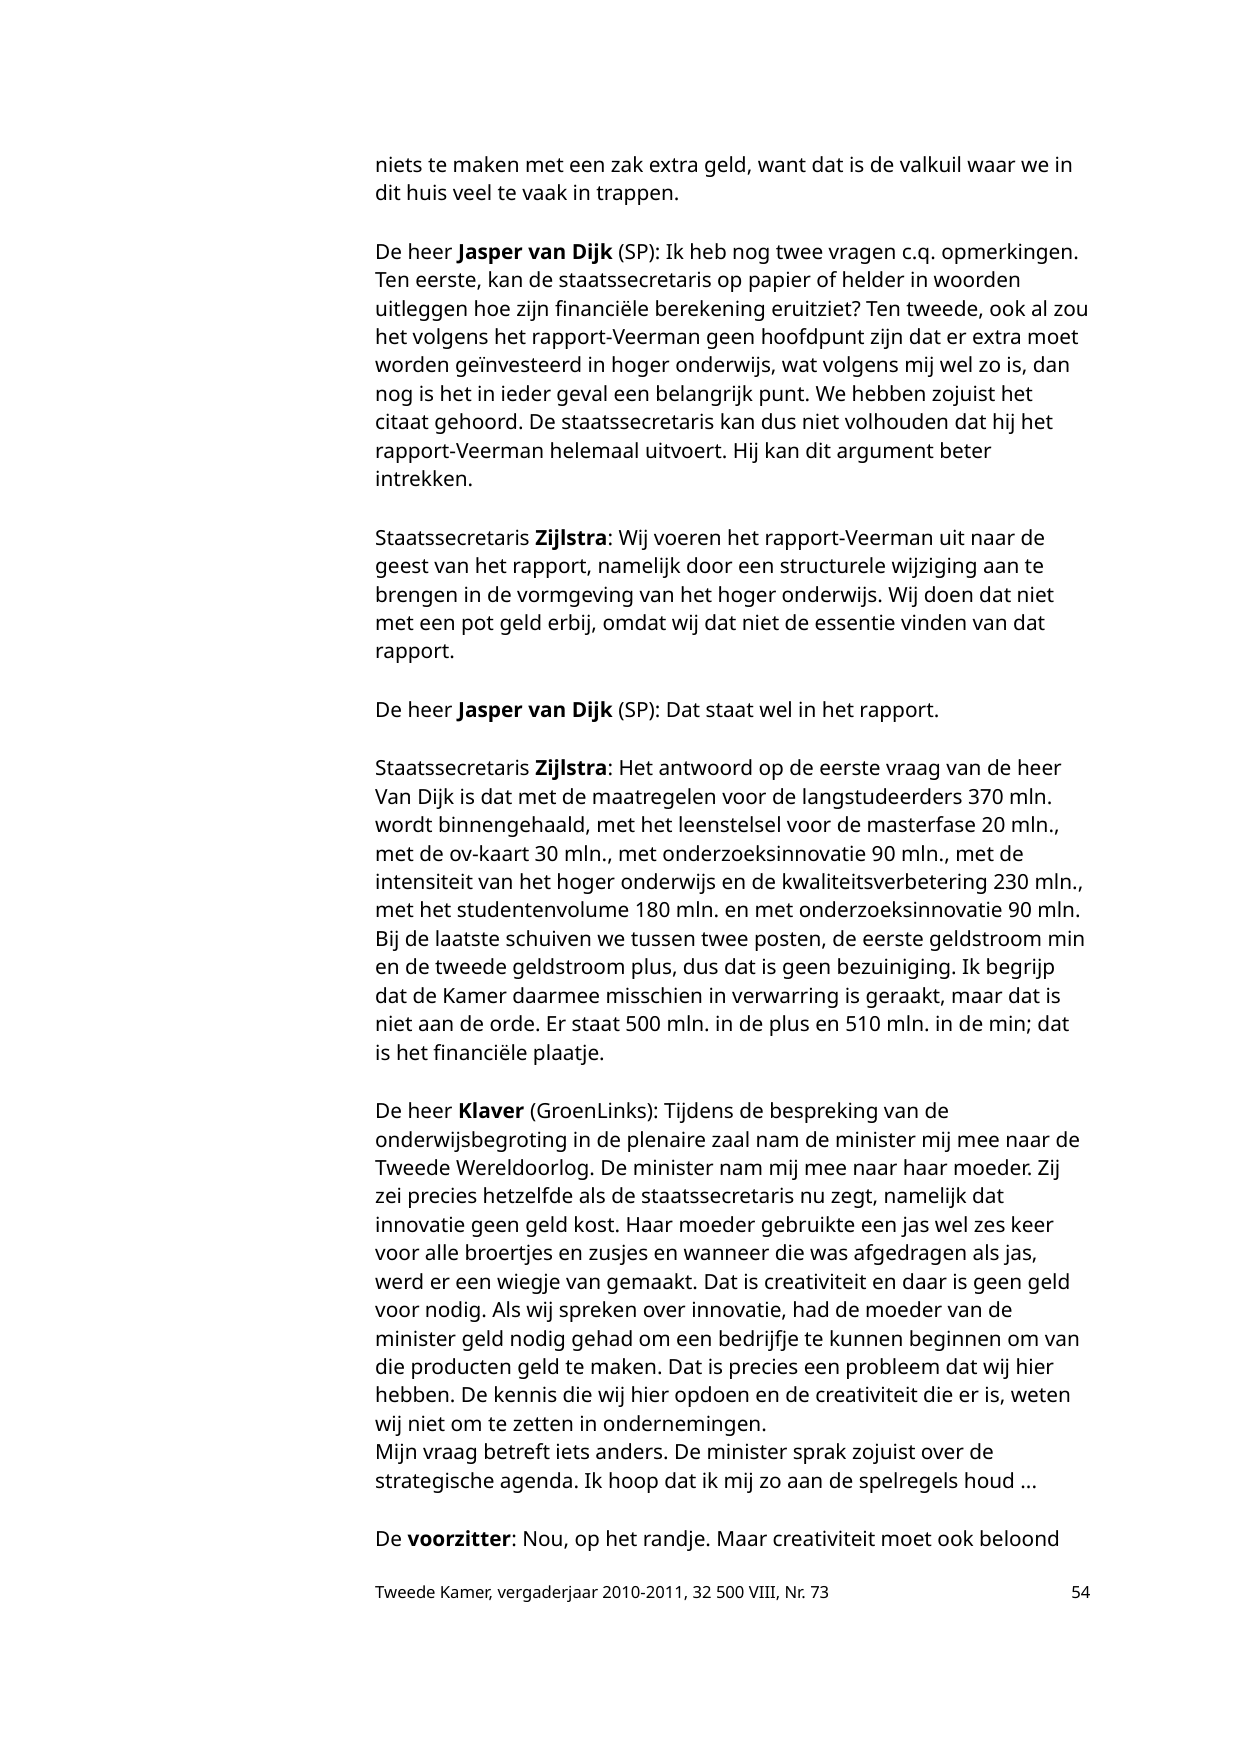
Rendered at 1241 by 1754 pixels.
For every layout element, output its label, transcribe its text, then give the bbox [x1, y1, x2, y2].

text Mijn vraag betreft iets anders. De minister sprak zojuist over de strategische agenda. Ik hoop dat ik mij zo aan de spelregels houd ... [375, 1437, 1090, 1494]
text De heer Jasper van Dijk (SP): Ik heb nog twee vragen c.q. opmerkingen. Ten eerste, kan de staatssecretaris op papier of helder in woorden uitleggen hoe zijn financiële berekening eruitziet? Ten tweede, ook al zou het volgens het rapport-Veerman geen hoofdpunt zijn dat er extra moet worden geïnvesteerd in hoger onderwijs, wat volgens mij wel zo is, dan nog is het in ieder geval een belangrijk punt. We hebben zojuist het citaat gehoord. De staatssecretaris kan dus niet volhouden dat hij het rapport-Veerman helemaal uitvoert. Hij kan dit argument beter intrekken. [375, 237, 1090, 493]
text De heer Jasper van Dijk (SP): Dat staat wel in het rapport. [375, 695, 1090, 723]
text Staatssecretaris Zijlstra: Wij voeren het rapport-Veerman uit naar de geest van het rapport, namelijk door een structurele wijziging aan te brengen in de vormgeving van het hoger onderwijs. Wij doen dat niet met een pot geld erbij, omdat wij dat niet de essentie vinden van dat rapport. [375, 523, 1090, 665]
text niets te maken met een zak extra geld, want dat is de valkuil waar we in dit huis veel te vaak in trappen. [375, 150, 1090, 207]
text De heer Klaver (GroenLinks): Tijdens de bespreking van de onderwijsbegroting in de plenaire zaal nam de minister mij mee naar de Tweede Wereldoorlog. De minister nam mij mee naar haar moeder. Zij zei precies hetzelfde als de staatssecretaris nu zegt, namelijk dat innovatie geen geld kost. Haar moeder gebruikte een jas wel zes keer voor alle broertjes en zusjes en wanneer die was afgedragen als jas, werd er een wiegje van gemaakt. Dat is creativiteit en daar is geen geld voor nodig. Als wij spreken over innovatie, had de moeder van de minister geld nodig gehad om een bedrijfje te kunnen beginnen om van die producten geld te maken. Dat is precies een probleem dat wij hier hebben. De kennis die wij hier opdoen en de creativiteit die er is, weten wij niet om te zetten in ondernemingen. [375, 1096, 1090, 1437]
text Staatssecretaris Zijlstra: Het antwoord op de eerste vraag van de heer Van Dijk is dat met de maatregelen voor de langstudeerders 370 mln. wordt binnengehaald, met het leenstelsel voor de masterfase 20 mln., met de ov-kaart 30 mln., met onderzoeksinnovatie 90 mln., met de intensiteit van het hoger onderwijs en de kwaliteitsverbetering 230 mln., met het studentenvolume 180 mln. en met onderzoeksinnovatie 90 mln. Bij de laatste schuiven we tussen twee posten, de eerste geldstroom min en de tweede geldstroom plus, dus dat is geen bezuiniging. Ik begrijp dat de Kamer daarmee misschien in verwarring is geraakt, maar dat is niet aan de orde. Er staat 500 mln. in de plus en 510 mln. in de min; dat is het financiële plaatje. [375, 753, 1090, 1066]
text De voorzitter: Nou, op het randje. Maar creativiteit moet ook beloond [375, 1524, 1090, 1553]
